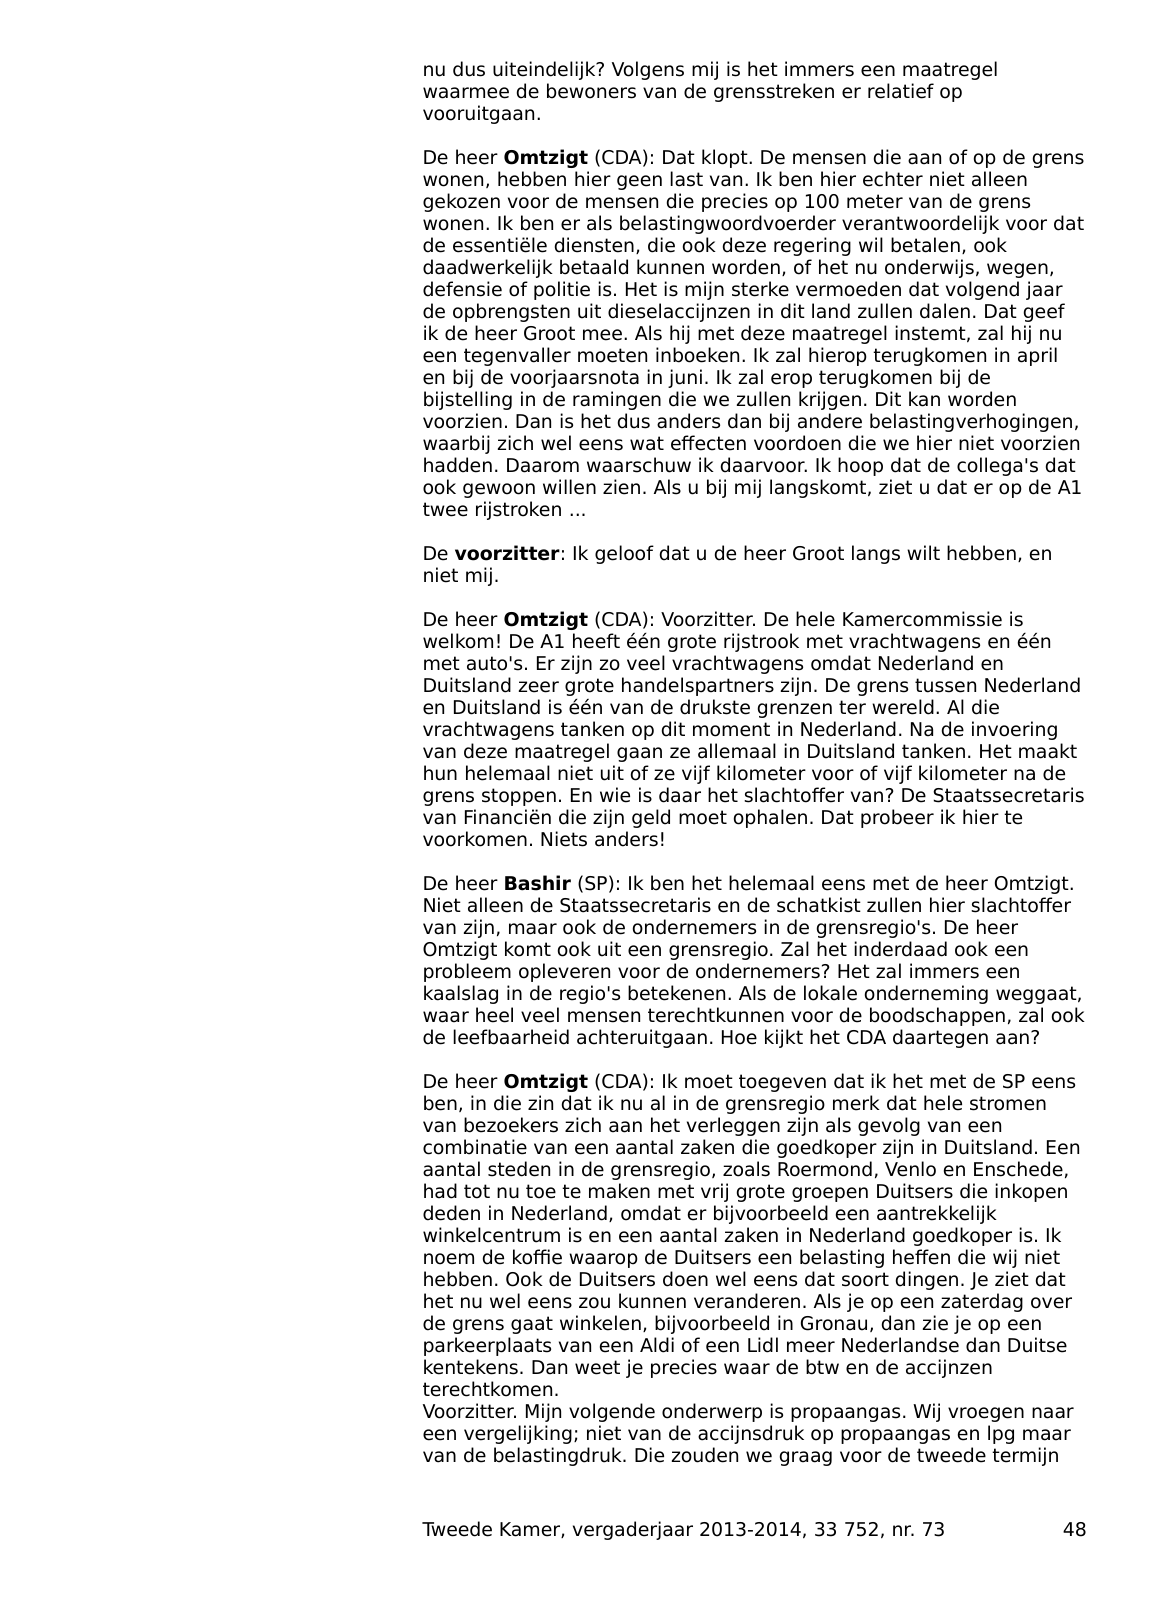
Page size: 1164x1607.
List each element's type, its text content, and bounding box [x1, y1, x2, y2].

text Voorzitter. Mijn volgende onderwerp is propaangas. Wij vroegen naar een vergelijking; niet van de accijnsdruk op propaangas en lpg maar van de belastingdruk. Die zouden we graag voor de tweede termijn [422, 1401, 1087, 1467]
text De heer Omtzigt (CDA): Voorzitter. De hele Kamercommissie is welkom! De A1 heeft één grote rijstrook met vrachtwagens en één met auto's. Er zijn zo veel vrachtwagens omdat Nederland en Duitsland zeer grote handelspartners zijn. De grens tussen Nederland en Duitsland is één van de drukste grenzen ter wereld. Al die vrachtwagens tanken op dit moment in Nederland. Na de invoering van deze maatregel gaan ze allemaal in Duitsland tanken. Het maakt hun helemaal niet uit of ze vijf kilometer voor of vijf kilometer na de grens stoppen. En wie is daar het slachtoffer van? De Staatssecretaris van Financiën die zijn geld moet ophalen. Dat probeer ik hier te voorkomen. Niets anders! [422, 609, 1087, 851]
text De heer Bashir (SP): Ik ben het helemaal eens met de heer Omtzigt. Niet alleen de Staatssecretaris en de schatkist zullen hier slachtoffer van zijn, maar ook de ondernemers in de grensregio's. De heer Omtzigt komt ook uit een grensregio. Zal het inderdaad ook een probleem opleveren voor de ondernemers? Het zal immers een kaalslag in de regio's betekenen. Als de lokale onderneming weggaat, waar heel veel mensen terechtkunnen voor de boodschappen, zal ook de leefbaarheid achteruitgaan. Hoe kijkt het CDA daartegen aan? [422, 873, 1087, 1049]
text nu dus uiteindelijk? Volgens mij is het immers een maatregel waarmee de bewoners van de grensstreken er relatief op vooruitgaan. [422, 59, 1087, 125]
text De heer Omtzigt (CDA): Dat klopt. De mensen die aan of op de grens wonen, hebben hier geen last van. Ik ben hier echter niet alleen gekozen voor de mensen die precies op 100 meter van de grens wonen. Ik ben er als belastingwoordvoerder verantwoordelijk voor dat de essentiële diensten, die ook deze regering wil betalen, ook daadwerkelijk betaald kunnen worden, of het nu onderwijs, wegen, defensie of politie is. Het is mijn sterke vermoeden dat volgend jaar de opbrengsten uit dieselaccijnzen in dit land zullen dalen. Dat geef ik de heer Groot mee. Als hij met deze maatregel instemt, zal hij nu een tegenvaller moeten inboeken. Ik zal hierop terugkomen in april en bij de voorjaarsnota in juni. Ik zal erop terugkomen bij de bijstelling in de ramingen die we zullen krijgen. Dit kan worden voorzien. Dan is het dus anders dan bij andere belastingverhogingen, waarbij zich wel eens wat effecten voordoen die we hier niet voorzien hadden. Daarom waarschuw ik daarvoor. Ik hoop dat de collega's dat ook gewoon willen zien. Als u bij mij langskomt, ziet u dat er op de A1 twee rijstroken ... [422, 147, 1087, 521]
text De voorzitter: Ik geloof dat u de heer Groot langs wilt hebben, en niet mij. [422, 543, 1087, 587]
text De heer Omtzigt (CDA): Ik moet toegeven dat ik het met de SP eens ben, in die zin dat ik nu al in de grensregio merk dat hele stromen van bezoekers zich aan het verleggen zijn als gevolg van een combinatie van een aantal zaken die goedkoper zijn in Duitsland. Een aantal steden in de grensregio, zoals Roermond, Venlo en Enschede, had tot nu toe te maken met vrij grote groepen Duitsers die inkopen deden in Nederland, omdat er bijvoorbeeld een aantrekkelijk winkelcentrum is en een aantal zaken in Nederland goedkoper is. Ik noem de koffie waarop de Duitsers een belasting heffen die wij niet hebben. Ook de Duitsers doen wel eens dat soort dingen. Je ziet dat het nu wel eens zou kunnen veranderen. Als je op een zaterdag over de grens gaat winkelen, bijvoorbeeld in Gronau, dan zie je op een parkeerplaats van een Aldi of een Lidl meer Nederlandse dan Duitse kentekens. Dan weet je precies waar de btw en de accijnzen terechtkomen. [422, 1071, 1087, 1401]
